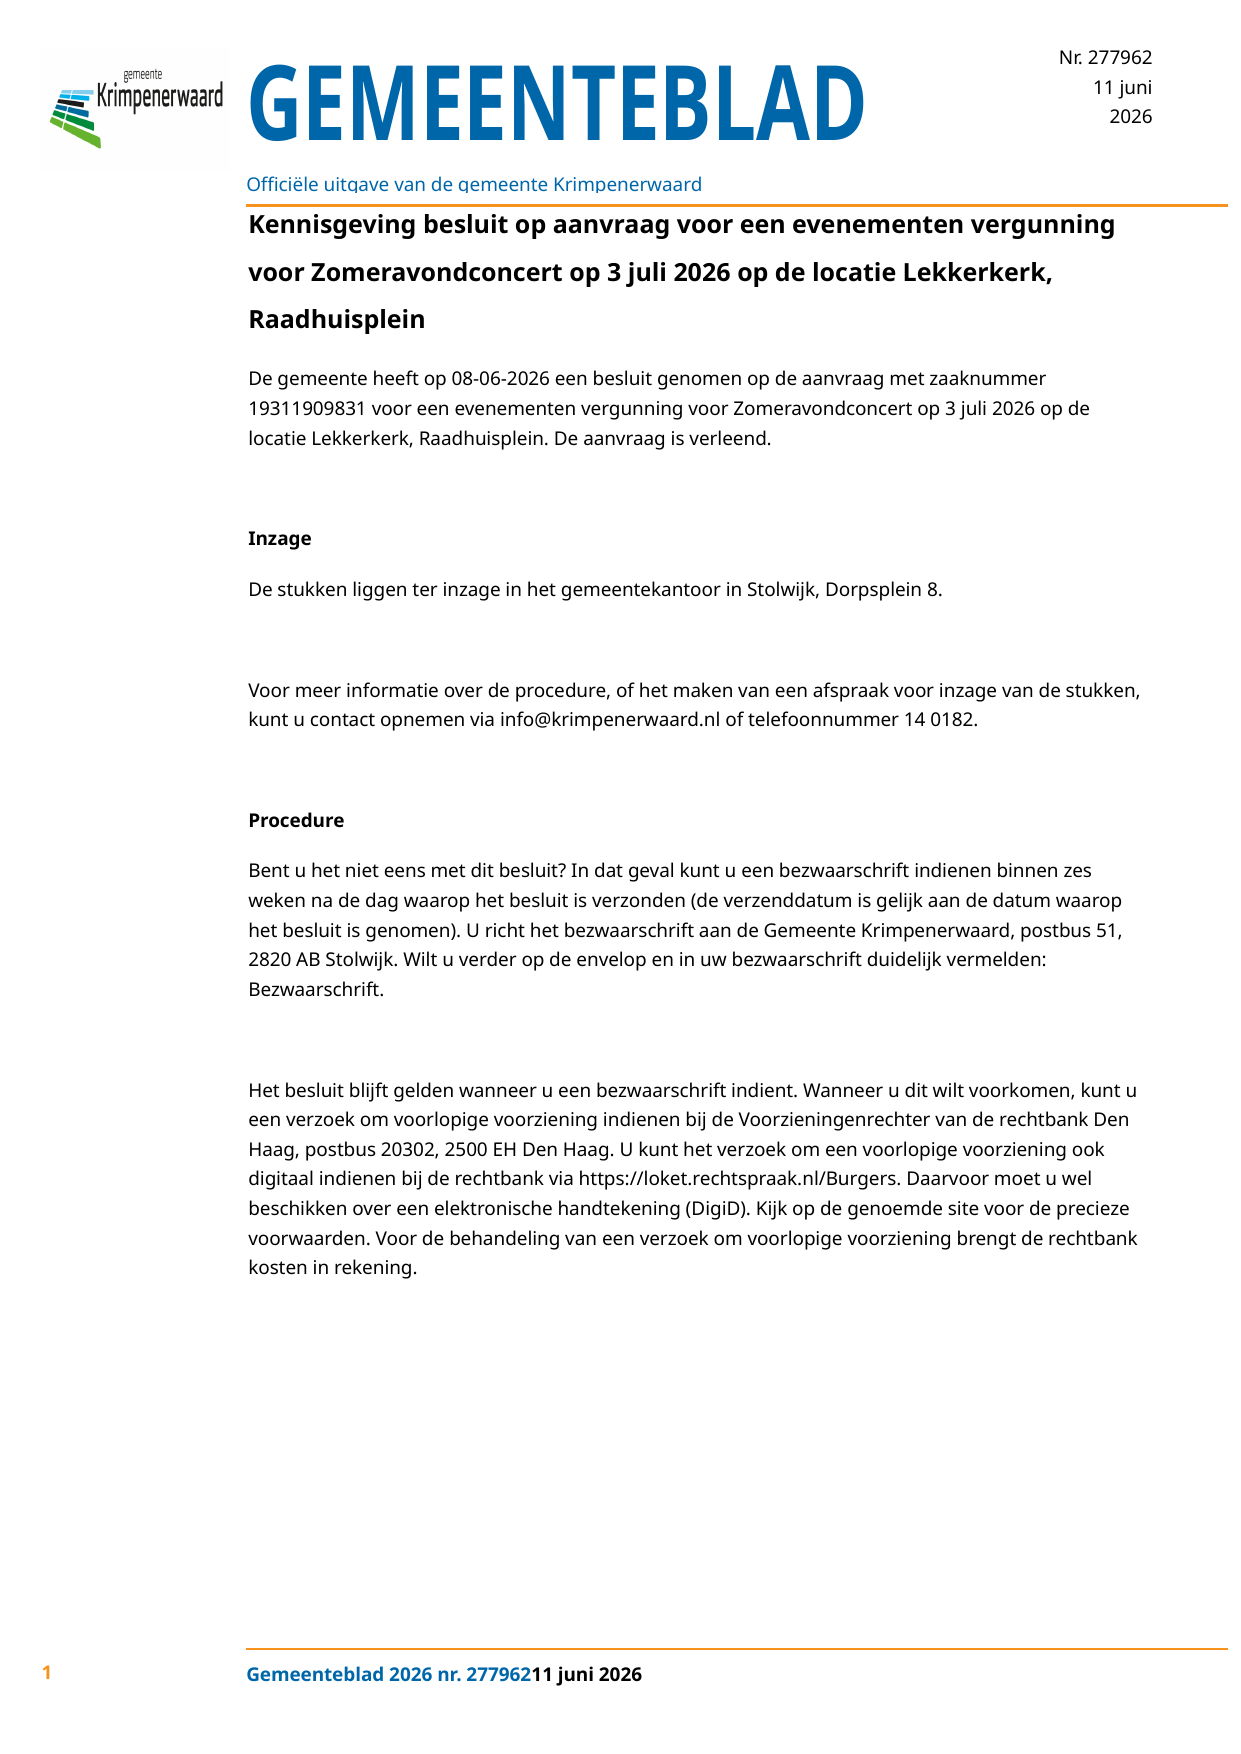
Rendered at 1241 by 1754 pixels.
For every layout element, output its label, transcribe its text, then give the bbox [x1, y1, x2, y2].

text Voor meer informatie over de procedure, of het maken van een afspraak voor inzage van de stukken, kunt u contact opnemen via info@krimpenerwaard.nl of telefoonnummer 14 0182. [248, 677, 1152, 732]
picture [41, 47, 231, 172]
text De gemeente heeft op 08-06-2026 een besluit genomen op de aanvraag met zaaknummer 19311909831 voor een evenementen vergunning voor Zomeravondconcert op 3 juli 2026 op de locatie Lekkerkerk, Raadhuisplein. De aanvraag is verleend. [248, 366, 1152, 450]
text Bent u het niet eens met dit besluit? In dat geval kunt u een bezwaarschrift indienen binnen zes weken na de dag waarop het besluit is verzonden (de verzenddatum is gelijk aan de datum waarop het besluit is genomen). U richt het bezwaarschrift aan de Gemeente Krimpenerwaard, postbus 51, 2820 AB Stolwijk. Wilt u verder op de envelop en in uw bezwaarschrift duidelijk vermelden: Bezwaarschrift. [248, 858, 1152, 1002]
text Procedure [248, 807, 1152, 833]
text Inzage [248, 526, 1152, 551]
text De stukken liggen ter inzage in het gemeentekantoor in Stolwijk, Dorpsplein 8. [248, 576, 1152, 602]
text Kennisgeving besluit op aanvraag voor een evenementen vergunning voor Zomeravondconcert op 3 juli 2026 op de locatie Lekkerkerk, Raadhuisplein [248, 207, 1152, 336]
text Het besluit blijft gelden wanneer u een bezwaarschrift indient. Wanneer u dit wilt voorkomen, kunt u een verzoek om voorlopige voorziening indienen bij de Voorzieningenrechter van de rechtbank Den Haag, postbus 20302, 2500 EH Den Haag. U kunt het verzoek om een voorlopige voorziening ook digitaal indienen bij de rechtbank via https://loket.rechtspraak.nl/Burgers. Daarvoor moet u wel beschikken over een elektronische handtekening (DigiD). Kijk op de genoemde site voor de precieze voorwaarden. Voor de behandeling van een verzoek om voorlopige voorziening brengt de rechtbank kosten in rekening. [248, 1077, 1152, 1280]
